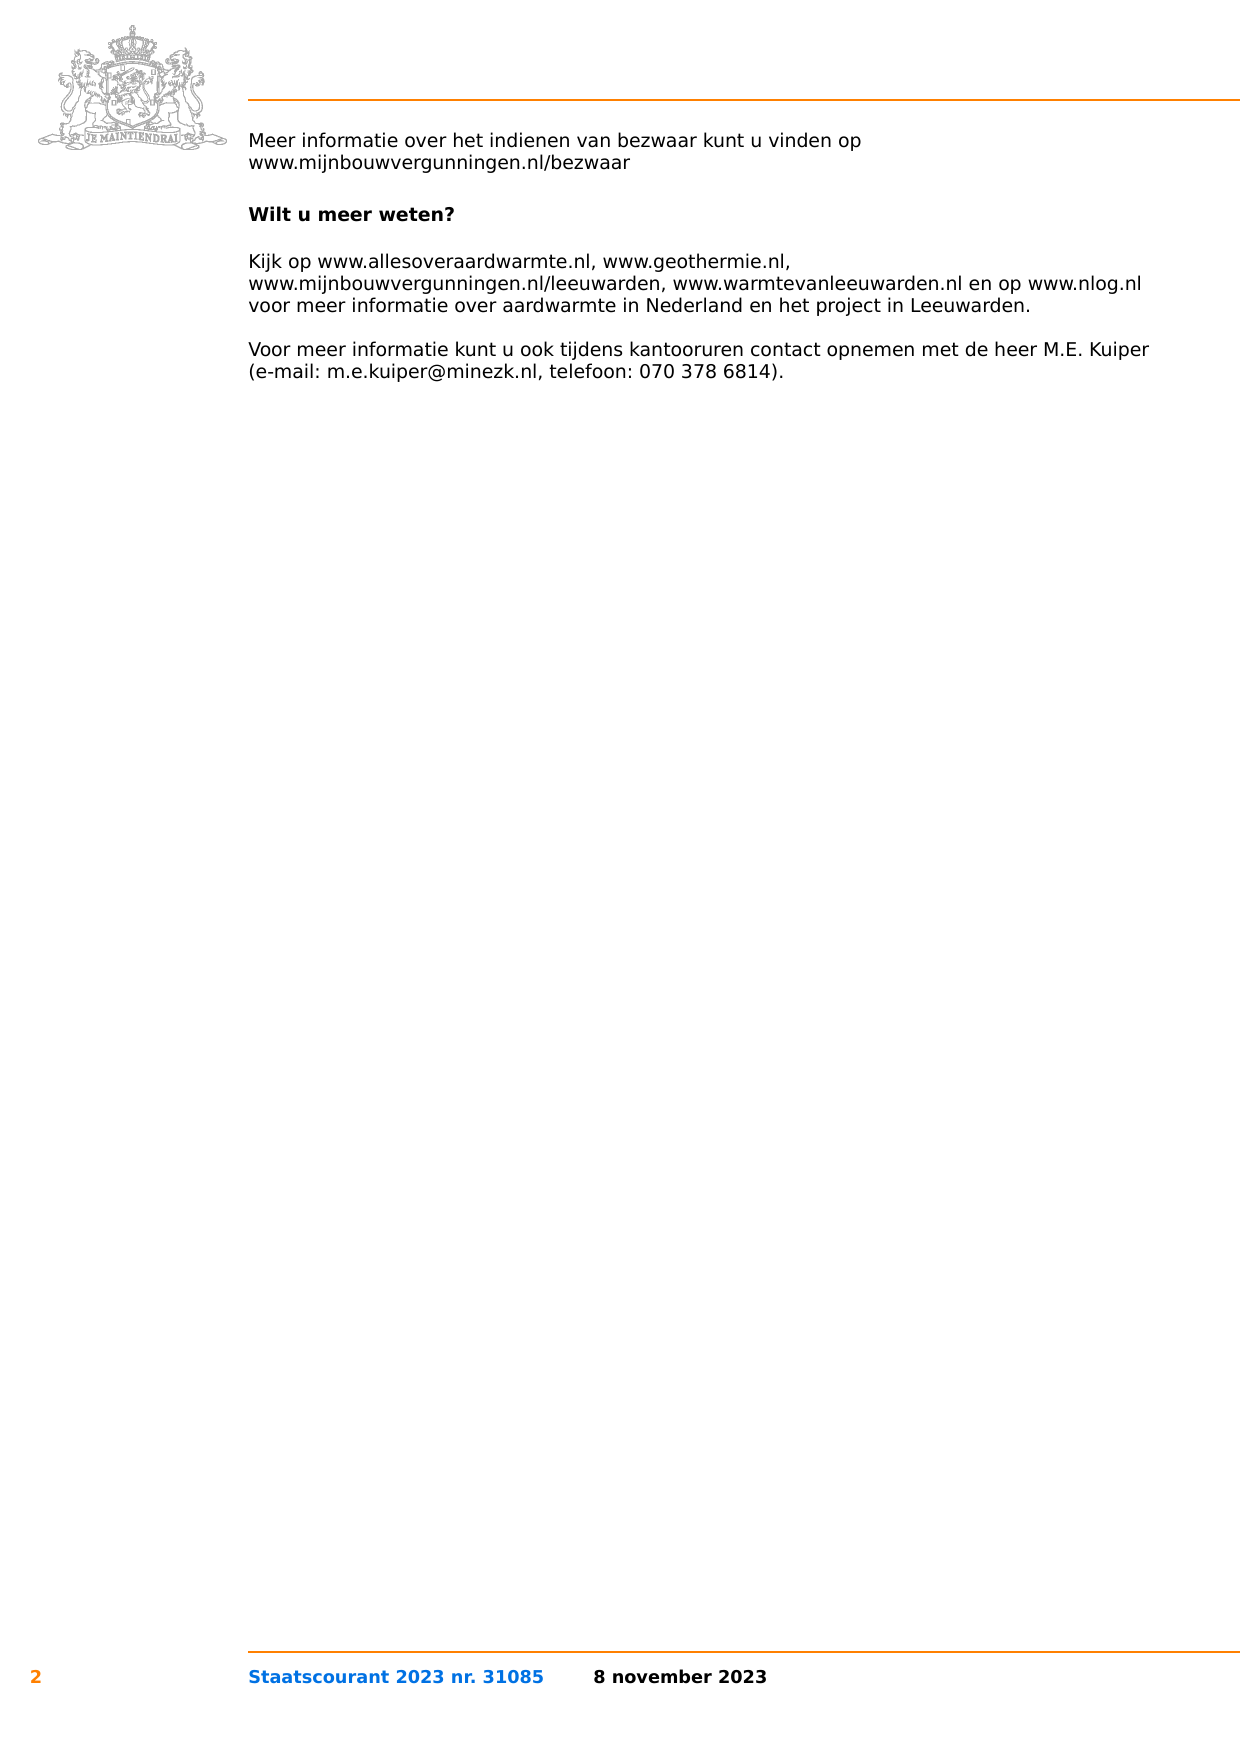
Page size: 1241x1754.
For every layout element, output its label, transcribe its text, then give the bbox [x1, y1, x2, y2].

text Kijk op www.allesoveraardwarmte.nl, www.geothermie.nl, www.mijnbouwvergunningen.nl/leeuwarden, www.warmtevanleeuwarden.nl en op www.nlog.nl voor meer informatie over aardwarmte in Nederland en het project in Leeuwarden. [248, 251, 1163, 317]
text Voor meer informatie kunt u ook tijdens kantooruren contact opnemen met de heer M.E. Kuiper (e-mail: m.e.kuiper@minezk.nl, telefoon: 070 378 6814). [248, 339, 1163, 383]
subtitle Wilt u meer weten? [248, 204, 1163, 226]
picture [38, 25, 227, 150]
text Meer informatie over het indienen van bezwaar kunt u vinden op www.mijnbouwvergunningen.nl/bezwaar [248, 130, 1163, 174]
